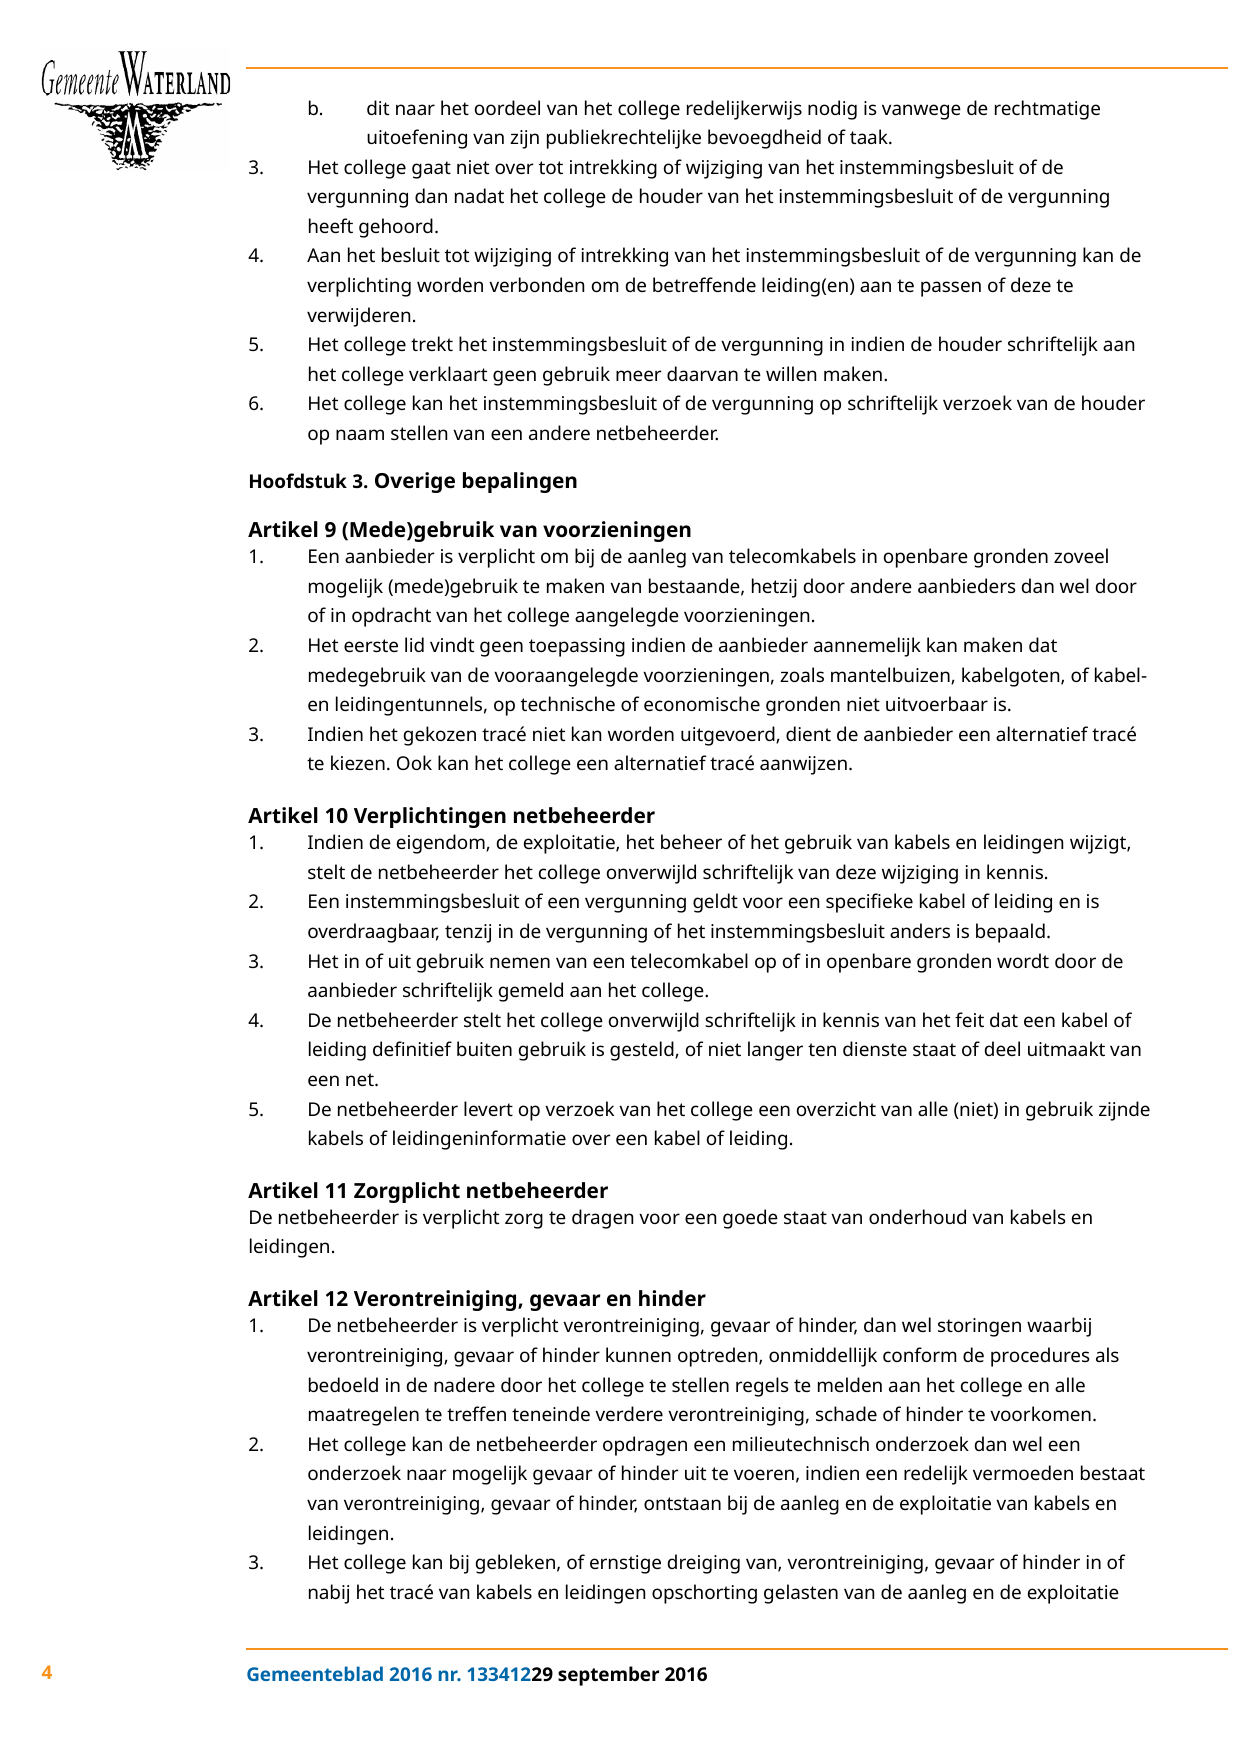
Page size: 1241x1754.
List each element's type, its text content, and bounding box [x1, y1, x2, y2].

list Het college kan het instemmingsbesluit of de vergunning op schriftelijk verzoek van de houder op naam stellen van een andere netbeheerder. [248, 391, 1152, 446]
picture [41, 47, 231, 172]
list De netbeheerder is verplicht verontreiniging, gevaar of hinder, dan wel storingen waarbij verontreiniging, gevaar of hinder kunnen optreden, onmiddellijk conform de procedures als bedoeld in de nadere door het college te stellen regels te melden aan het college en alle maatregelen te treffen teneinde verdere verontreiniging, schade of hinder te voorkomen. [248, 1313, 1152, 1427]
list Het college kan bij gebleken, of ernstige dreiging van, verontreiniging, gevaar of hinder in of nabij het tracé van kabels en leidingen opschorting gelasten van de aanleg en de exploitatie [248, 1549, 1152, 1604]
text De netbeheerder is verplicht zorg te dragen voor een goede staat van onderhoud van kabels en leidingen. [248, 1204, 1152, 1259]
text Artikel 9 (Mede)gebruik van voorzieningen [248, 515, 1152, 543]
list Het college gaat niet over tot intrekking of wijziging van het instemmingsbesluit of de vergunning dan nadat het college de houder van het instemmingsbesluit of de vergunning heeft gehoord. [248, 154, 1152, 239]
text Hoofdstuk 3. Overige bepalingen [248, 466, 1152, 494]
list Het in of uit gebruik nemen van een telecomkabel op of in openbare gronden wordt door de aanbieder schriftelijk gemeld aan het college. [248, 948, 1152, 1003]
list Indien de eigendom, de exploitatie, het beheer of het gebruik van kabels en leidingen wijzigt, stelt de netbeheerder het college onverwijld schriftelijk van deze wijziging in kennis. [248, 829, 1152, 885]
list De netbeheerder levert op verzoek van het college een overzicht van alle (niet) in gebruik zijnde kabels of leidingeninformatie over een kabel of leiding. [248, 1096, 1152, 1151]
text Artikel 12 Verontreiniging, gevaar en hinder [248, 1284, 1152, 1313]
list De netbeheerder stelt het college onverwijld schriftelijk in kennis van het feit dat een kabel of leiding definitief buiten gebruik is gesteld, of niet langer ten dienste staat of deel uitmaakt van een net. [248, 1007, 1152, 1092]
list Indien het gekozen tracé niet kan worden uitgevoerd, dient de aanbieder een alternatief tracé te kiezen. Ook kan het college een alternatief tracé aanwijzen. [248, 721, 1152, 776]
list Het eerste lid vindt geen toepassing indien de aanbieder aannemelijk kan maken dat medegebruik van de vooraangelegde voorzieningen, zoals mantelbuizen, kabelgoten, of kabel- en leidingentunnels, op technische of economische gronden niet uitvoerbaar is. [248, 632, 1152, 717]
list Het college kan de netbeheerder opdragen een milieutechnisch onderzoek dan wel een onderzoek naar mogelijk gevaar of hinder uit te voeren, indien een redelijk vermoeden bestaat van verontreiniging, gevaar of hinder, ontstaan bij de aanleg en de exploitatie van kabels en leidingen. [248, 1431, 1152, 1545]
list Een aanbieder is verplicht om bij de aanleg van telecomkabels in openbare gronden zoveel mogelijk (mede)gebruik te maken van bestaande, hetzij door andere aanbieders dan wel door of in opdracht van het college aangelegde voorzieningen. [248, 543, 1152, 628]
text Artikel 10 Verplichtingen netbeheerder [248, 801, 1152, 829]
list Een instemmingsbesluit of een vergunning geldt voor een specifieke kabel of leiding en is overdraagbaar, tenzij in de vergunning of het instemmingsbesluit anders is bepaald. [248, 889, 1152, 944]
list Het college trekt het instemmingsbesluit of de vergunning in indien de houder schriftelijk aan het college verklaart geen gebruik meer daarvan te willen maken. [248, 331, 1152, 387]
text Artikel 11 Zorgplicht netbeheerder [248, 1176, 1152, 1204]
list dit naar het oordeel van het college redelijkerwijs nodig is vanwege de rechtmatige uitoefening van zijn publiekrechtelijke bevoegdheid of taak. [307, 95, 1152, 150]
list Aan het besluit tot wijziging of intrekking van het instemmingsbesluit of de vergunning kan de verplichting worden verbonden om de betreffende leiding(en) aan te passen of deze te verwijderen. [248, 243, 1152, 328]
